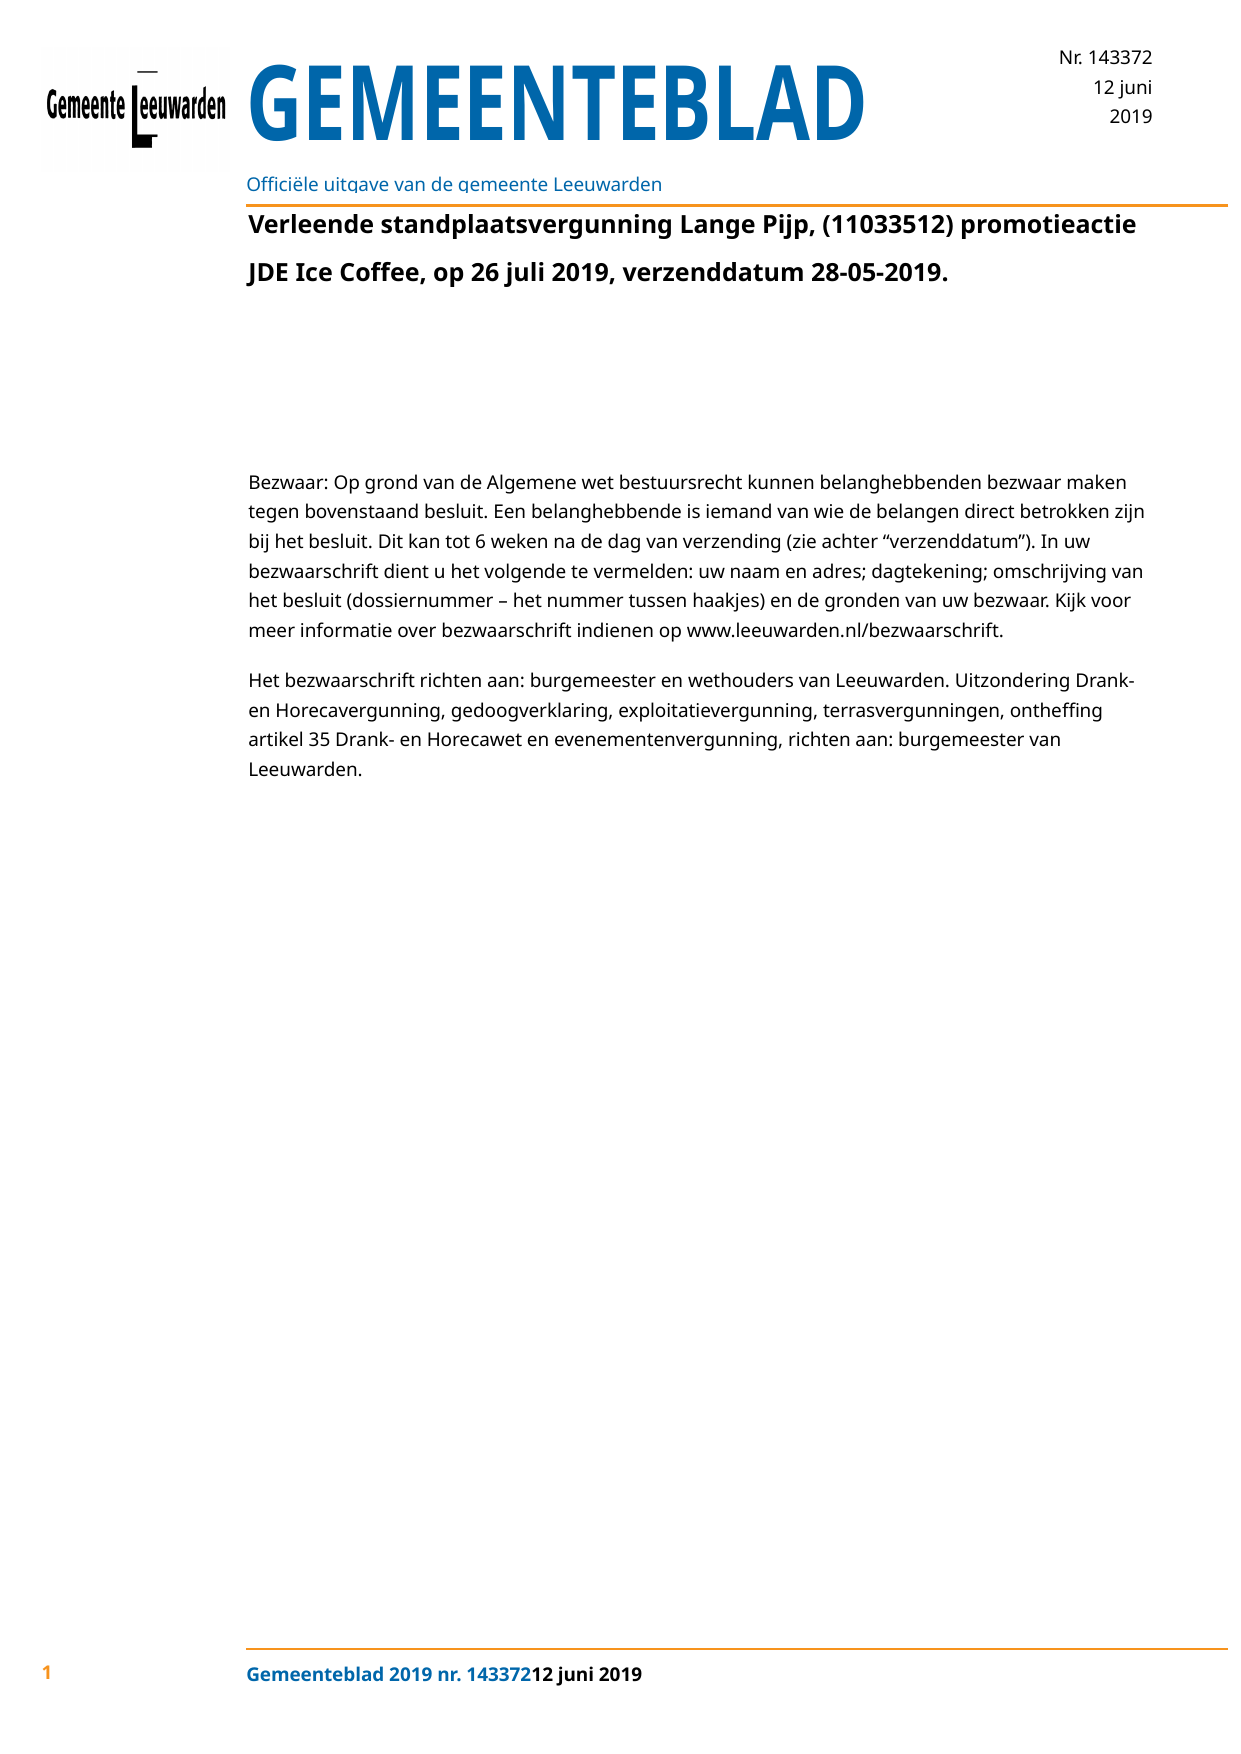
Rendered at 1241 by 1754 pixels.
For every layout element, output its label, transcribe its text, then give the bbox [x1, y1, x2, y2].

text Bezwaar: Op grond van de Algemene wet bestuursrecht kunnen belanghebbenden bezwaar maken tegen bovenstaand besluit. Een belanghebbende is iemand van wie de belangen direct betrokken zijn bij het besluit. Dit kan tot 6 weken na de dag van verzending (zie achter “verzenddatum”). In uw bezwaarschrift dient u het volgende te vermelden: uw naam en adres; dagtekening; omschrijving van het besluit (dossiernummer – het nummer tussen haakjes) en de gronden van uw bezwaar. Kijk voor meer informatie over bezwaarschrift indienen op www.leeuwarden.nl/bezwaarschrift. [248, 469, 1152, 643]
text Het bezwaarschrift richten aan: burgemeester en wethouders van Leeuwarden. Uitzondering Drank- en Horecavergunning, gedoogverklaring, exploitatievergunning, terrasvergunningen, ontheffing artikel 35 Drank- en Horecawet en evenementenvergunning, richten aan: burgemeester van Leeuwarden. [248, 667, 1152, 782]
text Verleende standplaatsvergunning Lange Pijp, (11033512) promotieactie JDE Ice Coffee, op 26 juli 2019, verzenddatum 28-05-2019. [248, 207, 1152, 288]
picture [41, 47, 231, 172]
